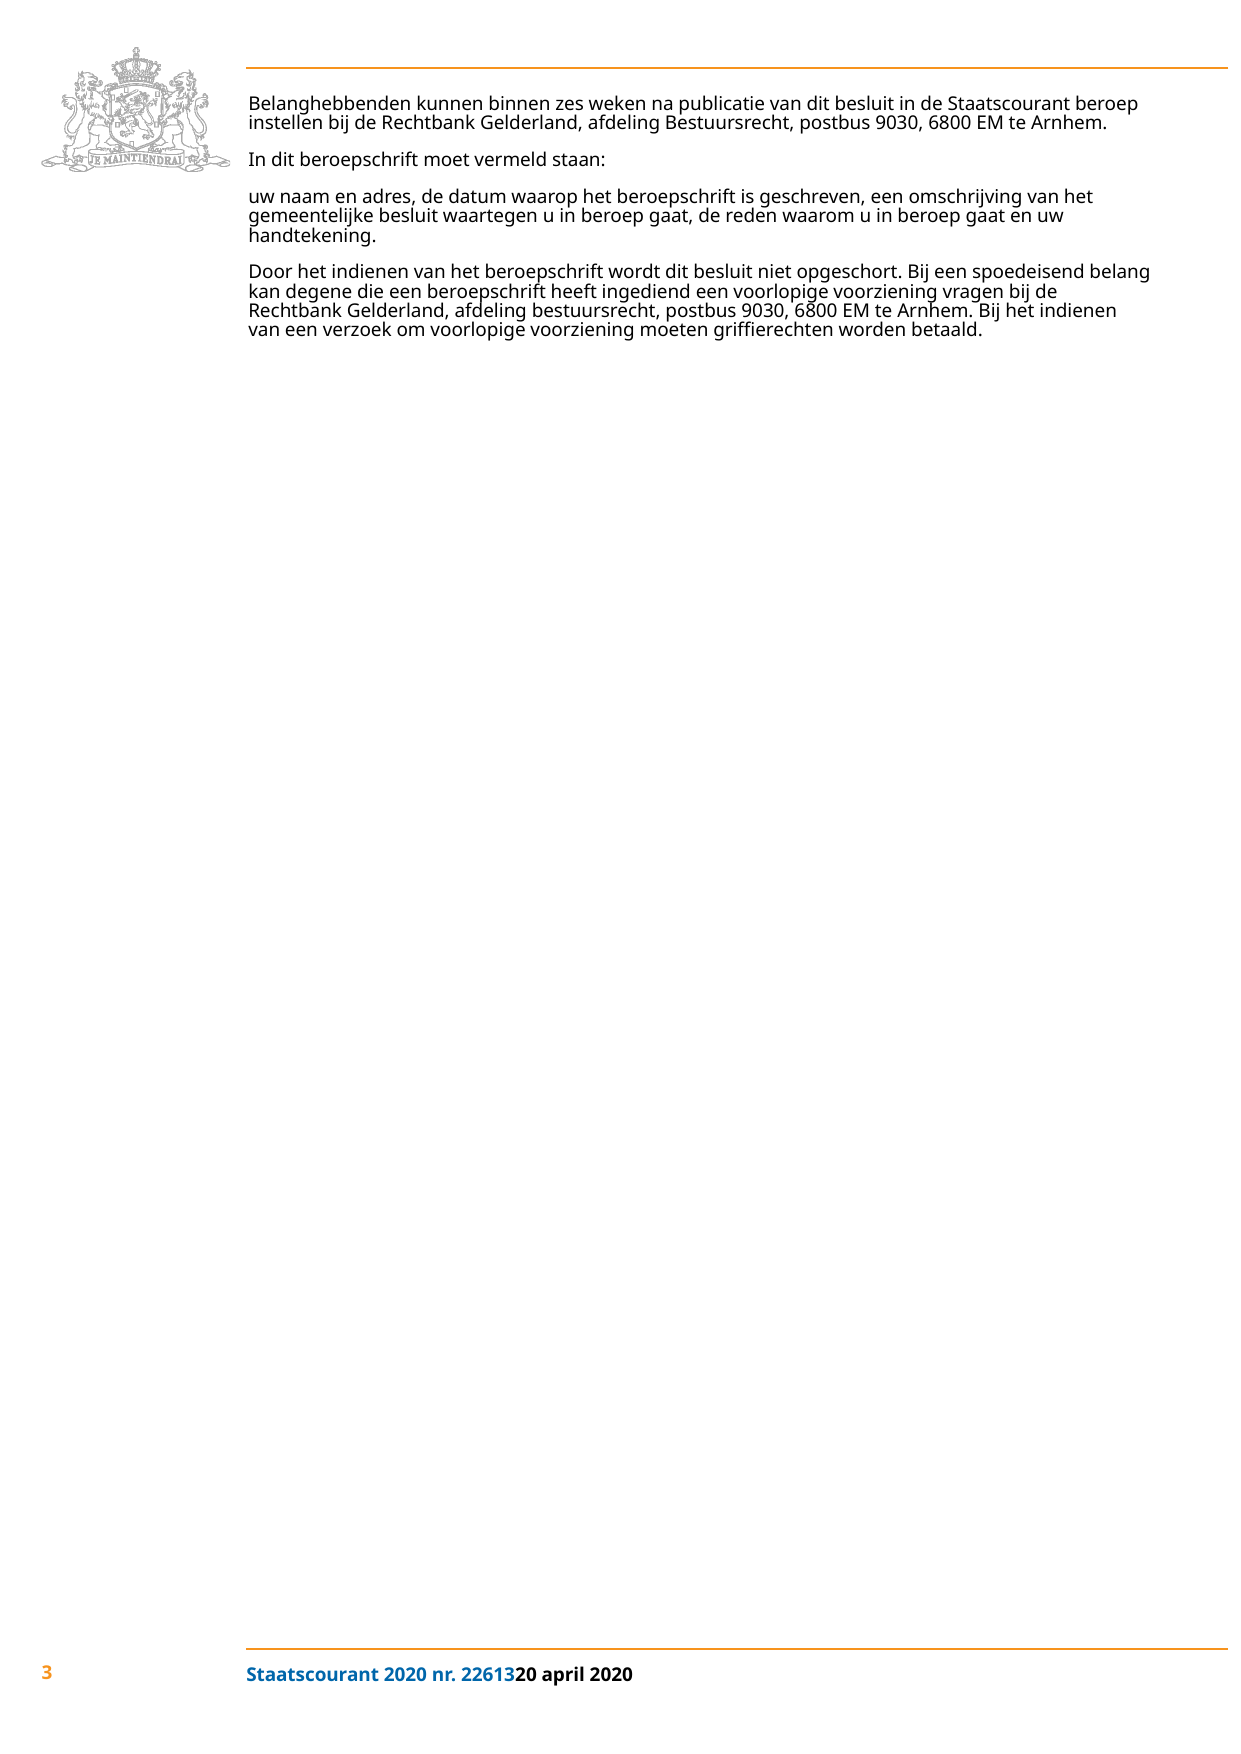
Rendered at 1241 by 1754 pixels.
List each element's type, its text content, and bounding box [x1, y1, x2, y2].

text Door het indienen van het beroepschrift wordt dit besluit niet opgeschort. Bij een spoedeisend belang kan degene die een beroepschrift heeft ingediend een voorlopige voorziening vragen bij de Rechtbank Gelderland, afdeling bestuursrecht, postbus 9030, 6800 EM te Arnhem. Bij het indienen van een verzoek om voorlopige voorziening moeten griffierechten worden betaald. [248, 263, 1152, 341]
text uw naam en adres, de datum waarop het beroepschrift is geschreven, een omschrijving van het gemeentelijke besluit waartegen u in beroep gaat, de reden waarom u in beroep gaat en uw handtekening. [248, 188, 1152, 246]
text In dit beroepschrift moet vermeld staan: [248, 151, 1152, 170]
text Belanghebbenden kunnen binnen zes weken na publicatie van dit besluit in de Staatscourant beroep instellen bij de Rechtbank Gelderland, afdeling Bestuursrecht, postbus 9030, 6800 EM te Arnhem. [248, 95, 1152, 133]
picture [41, 47, 231, 172]
